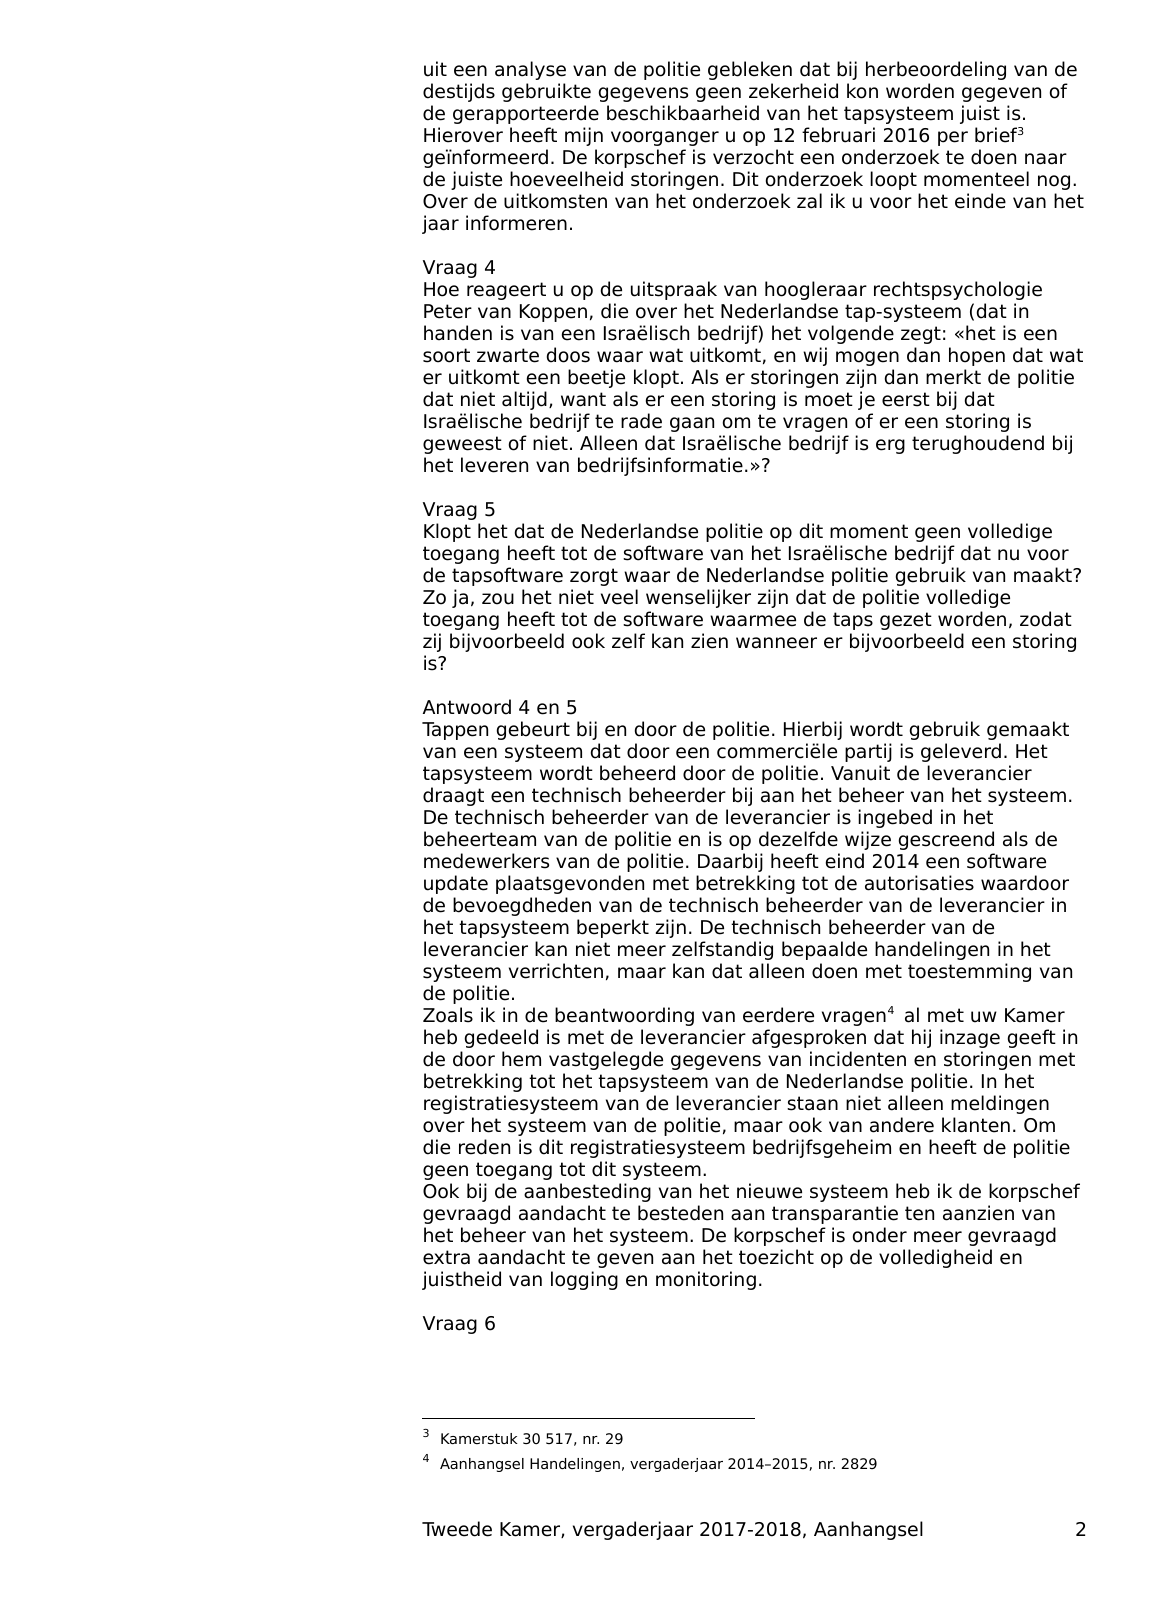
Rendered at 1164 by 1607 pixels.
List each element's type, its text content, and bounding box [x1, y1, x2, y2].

text Hoe reageert u op de uitspraak van hoogleraar rechtspsychologie Peter van Koppen, die over het Nederlandse tap-systeem (dat in handen is van een Israëlisch bedrijf) het volgende zegt: «het is een soort zwarte doos waar wat uitkomt, en wij mogen dan hopen dat wat er uitkomt een beetje klopt. Als er storingen zijn dan merkt de politie dat niet altijd, want als er een storing is moet je eerst bij dat Israëlische bedrijf te rade gaan om te vragen of er een storing is geweest of niet. Alleen dat Israëlische bedrijf is erg terughoudend bij het leveren van bedrijfsinformatie.»? [422, 279, 1087, 477]
text Kamerstuk 30 517, nr. 29 [422, 1427, 1087, 1449]
text Klopt het dat de Nederlandse politie op dit moment geen volledige toegang heeft tot de software van het Israëlische bedrijf dat nu voor de tapsoftware zorgt waar de Nederlandse politie gebruik van maakt? Zo ja, zou het niet veel wenselijker zijn dat de politie volledige toegang heeft tot de software waarmee de taps gezet worden, zodat zij bijvoorbeeld ook zelf kan zien wanneer er bijvoorbeeld een storing is? [422, 521, 1087, 675]
text uit een analyse van de politie gebleken dat bij herbeoordeling van de destijds gebruikte gegevens geen zekerheid kon worden gegeven of de gerapporteerde beschikbaarheid van het tapsysteem juist is. Hierover heeft mijn voorganger u op 12 februari 2016 per brief geïnformeerd. De korpschef is verzocht een onderzoek te doen naar de juiste hoeveelheid storingen. Dit onderzoek loopt momenteel nog. Over de uitkomsten van het onderzoek zal ik u voor het einde van het jaar informeren. [422, 59, 1087, 235]
text Aanhangsel Handelingen, vergaderjaar 2014–2015, nr. 2829 [422, 1452, 1087, 1474]
text Vraag 4 [422, 257, 1087, 279]
text Ook bij de aanbesteding van het nieuwe systeem heb ik de korpschef gevraagd aandacht te besteden aan transparantie ten aanzien van het beheer van het systeem. De korpschef is onder meer gevraagd extra aandacht te geven aan het toezicht op de volledigheid en juistheid van logging en monitoring. [422, 1181, 1087, 1291]
text Vraag 5 [422, 499, 1087, 521]
text Tappen gebeurt bij en door de politie. Hierbij wordt gebruik gemaakt van een systeem dat door een commerciële partij is geleverd. Het tapsysteem wordt beheerd door de politie. Vanuit de leverancier draagt een technisch beheerder bij aan het beheer van het systeem. De technisch beheerder van de leverancier is ingebed in het beheerteam van de politie en is op dezelfde wijze gescreend als de medewerkers van de politie. Daarbij heeft eind 2014 een software update plaatsgevonden met betrekking tot de autorisaties waardoor de bevoegdheden van de technisch beheerder van de leverancier in het tapsysteem beperkt zijn. De technisch beheerder van de leverancier kan niet meer zelfstandig bepaalde handelingen in het systeem verrichten, maar kan dat alleen doen met toestemming van de politie. [422, 719, 1087, 1005]
text Zoals ik in de beantwoording van eerdere vragen al met uw Kamer heb gedeeld is met de leverancier afgesproken dat hij inzage geeft in de door hem vastgelegde gegevens van incidenten en storingen met betrekking tot het tapsysteem van de Nederlandse politie. In het registratiesysteem van de leverancier staan niet alleen meldingen over het systeem van de politie, maar ook van andere klanten. Om die reden is dit registratiesysteem bedrijfsgeheim en heeft de politie geen toegang tot dit systeem. [422, 1005, 1087, 1181]
text Antwoord 4 en 5 [422, 697, 1087, 719]
text Vraag 6 [422, 1313, 1087, 1335]
